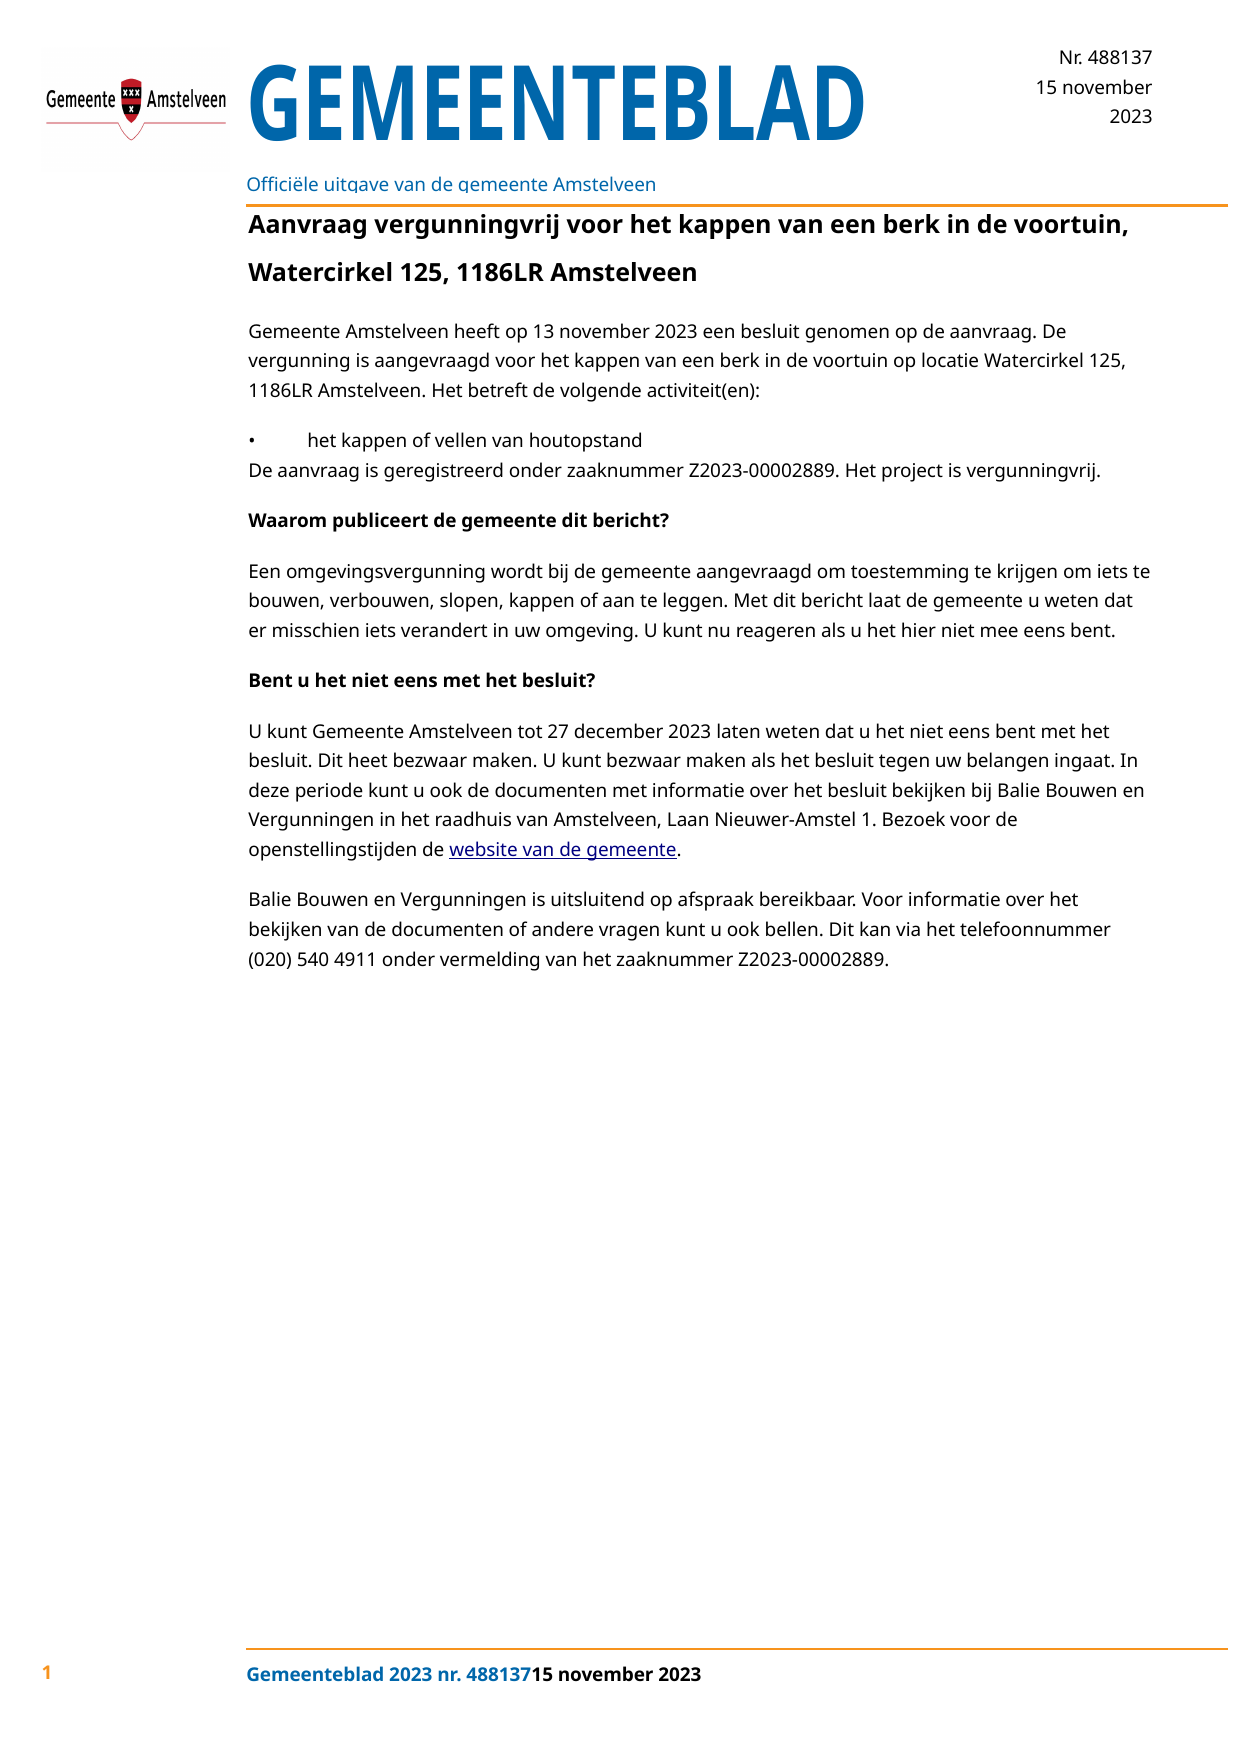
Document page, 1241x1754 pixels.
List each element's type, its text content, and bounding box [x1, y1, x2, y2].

text Balie Bouwen en Vergunningen is uitsluitend op afspraak bereikbaar. Voor informatie over het bekijken van de documenten of andere vragen kunt u ook bellen. Dit kan via het telefoonnummer (020) 540 4911 onder vermelding van het zaaknummer Z2023-00002889. [248, 887, 1152, 972]
text De aanvraag is geregistreerd onder zaaknummer Z2023-00002889. Het project is vergunningvrij. [248, 457, 1152, 483]
text Bent u het niet eens met het besluit? [248, 667, 1152, 693]
text U kunt Gemeente Amstelveen tot 27 december 2023 laten weten dat u het niet eens bent met het besluit. Dit heet bezwaar maken. U kunt bezwaar maken als het besluit tegen uw belangen ingaat. In deze periode kunt u ook de documenten met informatie over het besluit bekijken bij Balie Bouwen en Vergunningen in het raadhuis van Amstelveen, Laan Nieuwer-Amstel 1. Bezoek voor de openstellingstijden de website van de gemeente. [248, 718, 1152, 862]
text Een omgevingsvergunning wordt bij de gemeente aangevraagd om toestemming te krijgen om iets te bouwen, verbouwen, slopen, kappen of aan te leggen. Met dit bericht laat de gemeente u weten dat er misschien iets verandert in uw omgeving. U kunt nu reageren als u het hier niet mee eens bent. [248, 558, 1152, 643]
list het kappen of vellen van houtopstand [248, 427, 1152, 453]
text Aanvraag vergunningvrij voor het kappen van een berk in de voortuin, Watercirkel 125, 1186LR Amstelveen [248, 207, 1152, 288]
text Waarom publiceert de gemeente dit bericht? [248, 507, 1152, 533]
text Gemeente Amstelveen heeft op 13 november 2023 een besluit genomen op de aanvraag. De vergunning is aangevraagd voor het kappen van een berk in de voortuin op locatie Watercirkel 125, 1186LR Amstelveen. Het betreft de volgende activiteit(en): [248, 318, 1152, 403]
picture [41, 47, 231, 172]
